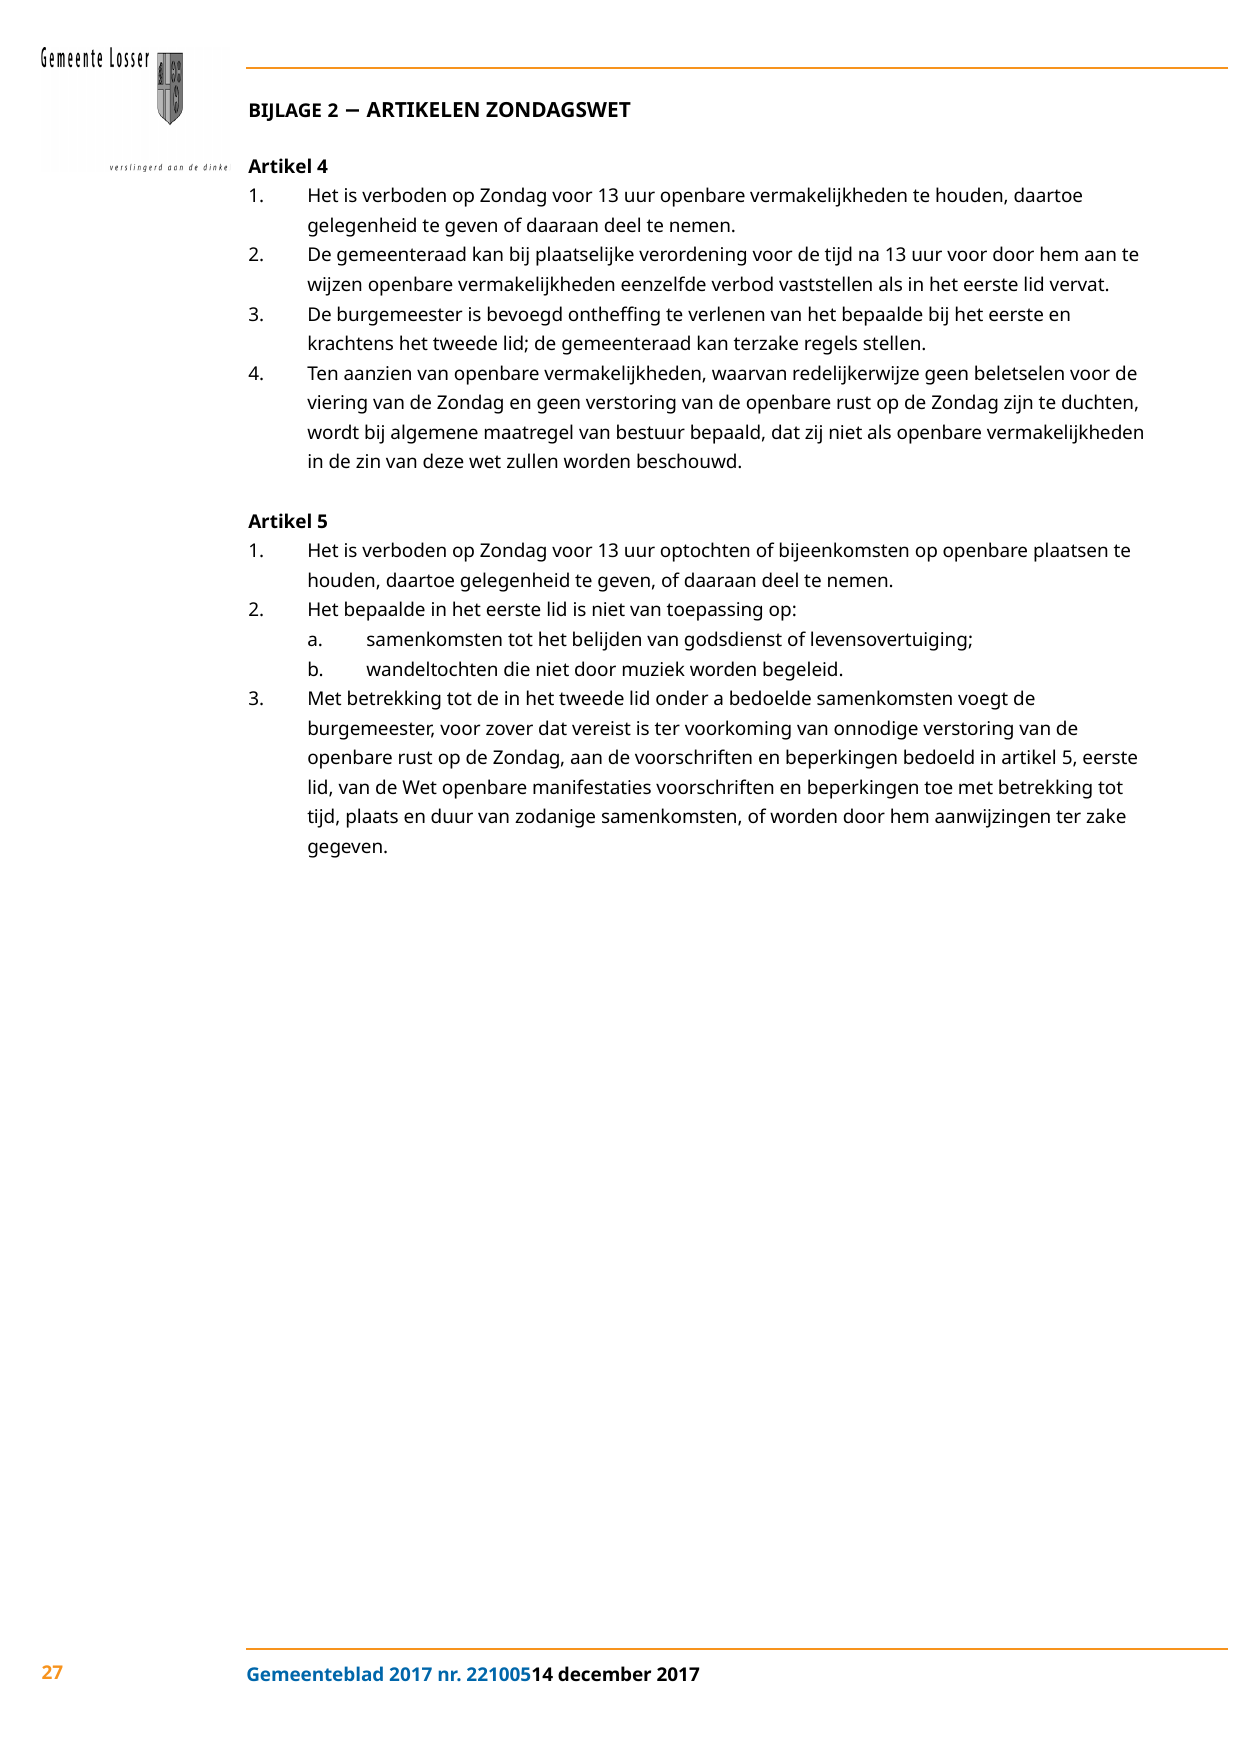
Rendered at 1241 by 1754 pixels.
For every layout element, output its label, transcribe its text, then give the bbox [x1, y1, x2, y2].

text Artikel 5 [248, 508, 1152, 534]
list Het is verboden op Zondag voor 13 uur optochten of bijeenkomsten op openbare plaatsen te houden, daartoe gelegenheid te geven, of daaraan deel te nemen. [248, 537, 1152, 593]
list Het is verboden op Zondag voor 13 uur openbare vermakelijkheden te houden, daartoe gelegenheid te geven of daaraan deel te nemen. [248, 182, 1152, 238]
list wandeltochten die niet door muziek worden begeleid. [307, 656, 1152, 682]
text BIJLAGE 2 − ARTIKELEN ZONDAGSWET [248, 95, 1152, 123]
list Het bepaalde in het eerste lid is niet van toepassing op: [248, 597, 1152, 622]
list Ten aanzien van openbare vermakelijkheden, waarvan redelijkerwijze geen beletselen voor de viering van de Zondag en geen verstoring van de openbare rust op de Zondag zijn te duchten, wordt bij algemene maatregel van bestuur bepaald, dat zij niet als openbare vermakelijkheden in de zin van deze wet zullen worden beschouwd. [248, 360, 1152, 474]
list De gemeenteraad kan bij plaatselijke verordening voor de tijd na 13 uur voor door hem aan te wijzen openbare vermakelijkheden eenzelfde verbod vaststellen als in het eerste lid vervat. [248, 242, 1152, 297]
text Artikel 4 [248, 153, 1152, 179]
list samenkomsten tot het belijden van godsdienst of levensovertuiging; [307, 626, 1152, 652]
list De burgemeester is bevoegd ontheffing te verlenen van het bepaalde bij het eerste en krachtens het tweede lid; de gemeenteraad kan terzake regels stellen. [248, 301, 1152, 356]
picture [41, 47, 231, 172]
list Met betrekking tot de in het tweede lid onder a bedoelde samenkomsten voegt de burgemeester, voor zover dat vereist is ter voorkoming van onnodige verstoring van de openbare rust op de Zondag, aan de voorschriften en beperkingen bedoeld in artikel 5, eerste lid, van de Wet openbare manifestaties voorschriften en beperkingen toe met betrekking tot tijd, plaats en duur van zodanige samenkomsten, of worden door hem aanwijzingen ter zake gegeven. [248, 685, 1152, 859]
